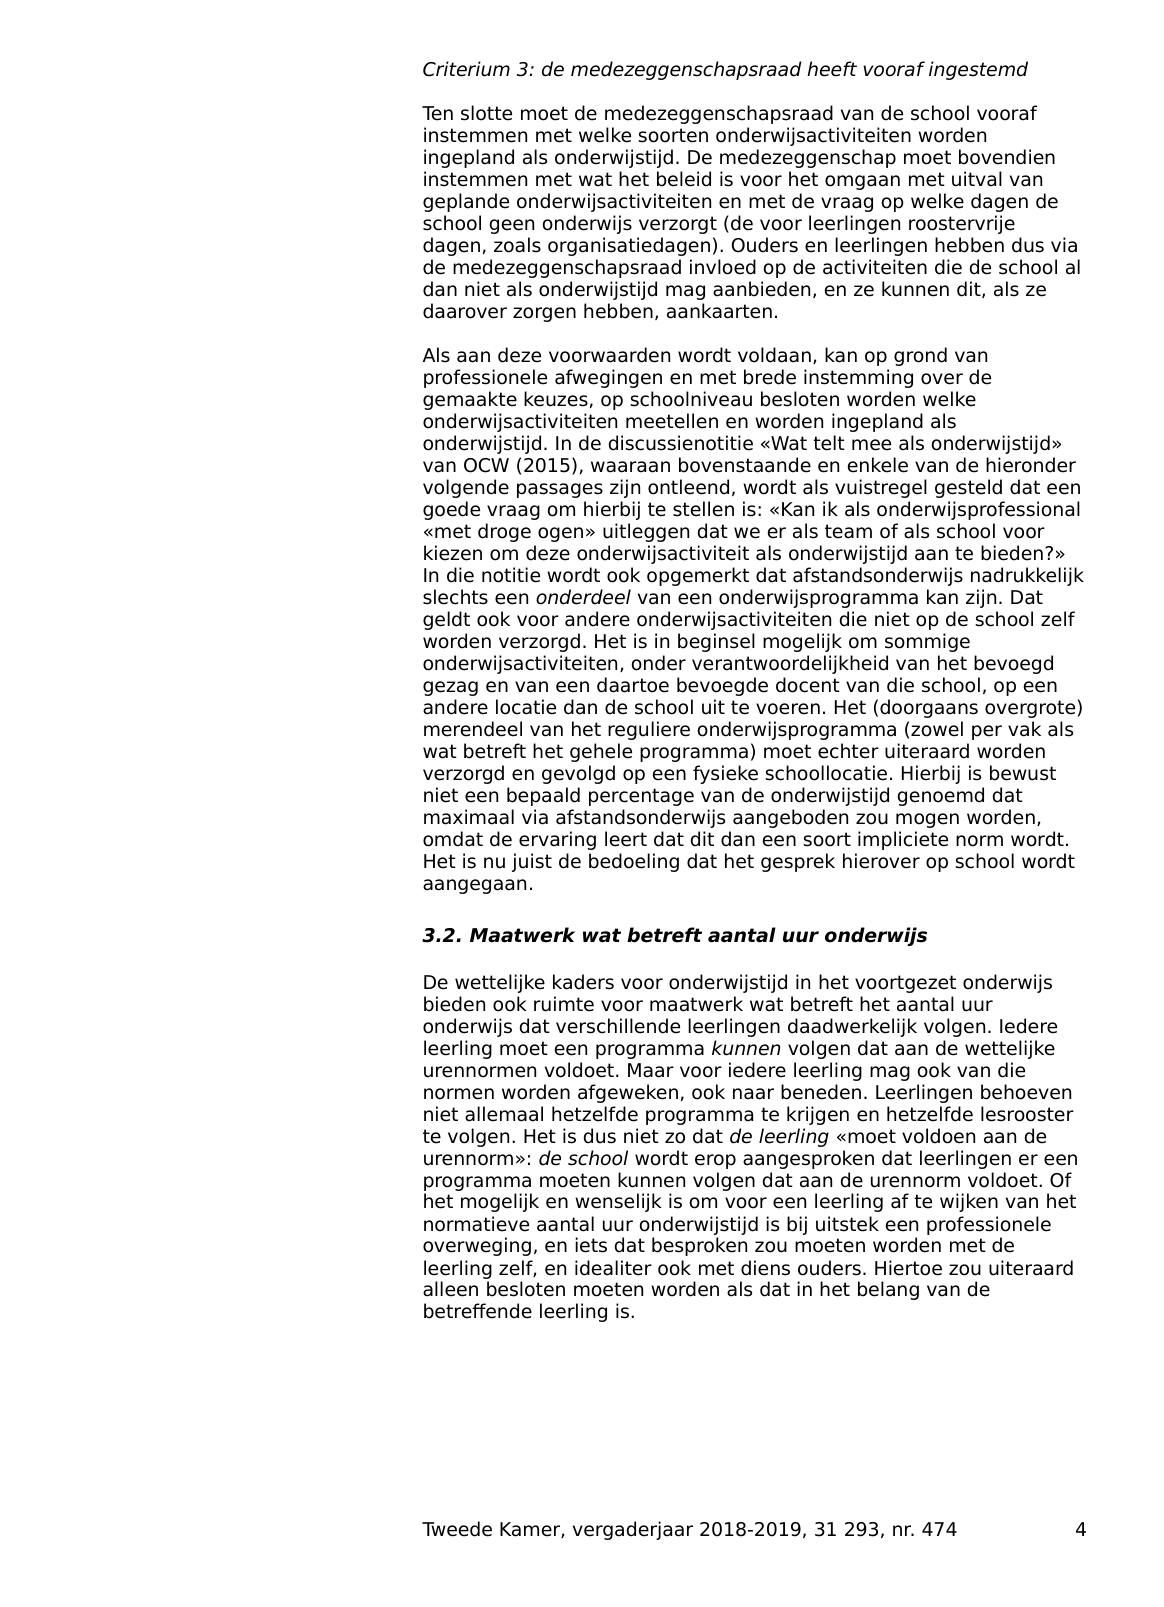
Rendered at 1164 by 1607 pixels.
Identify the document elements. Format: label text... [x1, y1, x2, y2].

text Ten slotte moet de medezeggenschapsraad van de school vooraf instemmen met welke soorten onderwijsactiviteiten worden ingepland als onderwijstijd. De medezeggenschap moet bovendien instemmen met wat het beleid is voor het omgaan met uitval van geplande onderwijsactiviteiten en met de vraag op welke dagen de school geen onderwijs verzorgt (de voor leerlingen roostervrije dagen, zoals organisatiedagen). Ouders en leerlingen hebben dus via de medezeggenschapsraad invloed op de activiteiten die de school al dan niet als onderwijstijd mag aanbieden, en ze kunnen dit, als ze daarover zorgen hebben, aankaarten. [422, 103, 1087, 323]
text Als aan deze voorwaarden wordt voldaan, kan op grond van professionele afwegingen en met brede instemming over de gemaakte keuzes, op schoolniveau besloten worden welke onderwijsactiviteiten meetellen en worden ingepland als onderwijstijd. In de discussienotitie «Wat telt mee als onderwijstijd» van OCW (2015), waaraan bovenstaande en enkele van de hieronder volgende passages zijn ontleend, wordt als vuistregel gesteld dat een goede vraag om hierbij te stellen is: «Kan ik als onderwijsprofessional «met droge ogen» uitleggen dat we er als team of als school voor kiezen om deze onderwijsactiviteit als onderwijstijd aan te bieden?» In die notitie wordt ook opgemerkt dat afstandsonderwijs nadrukkelijk slechts een onderdeel van een onderwijsprogramma kan zijn. Dat geldt ook voor andere onderwijsactiviteiten die niet op de school zelf worden verzorgd. Het is in beginsel mogelijk om sommige onderwijsactiviteiten, onder verantwoordelijkheid van het bevoegd gezag en van een daartoe bevoegde docent van die school, op een andere locatie dan de school uit te voeren. Het (doorgaans overgrote) merendeel van het reguliere onderwijsprogramma (zowel per vak als wat betreft het gehele programma) moet echter uiteraard worden verzorgd en gevolgd op een fysieke schoollocatie. Hierbij is bewust niet een bepaald percentage van de onderwijstijd genoemd dat maximaal via afstandsonderwijs aangeboden zou mogen worden, omdat de ervaring leert dat dit dan een soort impliciete norm wordt. Het is nu juist de bedoeling dat het gesprek hierover op school wordt aangegaan. [422, 345, 1087, 895]
text De wettelijke kaders voor onderwijstijd in het voortgezet onderwijs bieden ook ruimte voor maatwerk wat betreft het aantal uur onderwijs dat verschillende leerlingen daadwerkelijk volgen. Iedere leerling moet een programma kunnen volgen dat aan de wettelijke urennormen voldoet. Maar voor iedere leerling mag ook van die normen worden afgeweken, ook naar beneden. Leerlingen behoeven niet allemaal hetzelfde programma te krijgen en hetzelfde lesrooster te volgen. Het is dus niet zo dat de leerling «moet voldoen aan de urennorm»: de school wordt erop aangesproken dat leerlingen er een programma moeten kunnen volgen dat aan de urennorm voldoet. Of het mogelijk en wenselijk is om voor een leerling af te wijken van het normatieve aantal uur onderwijstijd is bij uitstek een professionele overweging, en iets dat besproken zou moeten worden met de leerling zelf, en idealiter ook met diens ouders. Hiertoe zou uiteraard alleen besloten moeten worden als dat in het belang van de betreffende leerling is. [422, 972, 1087, 1323]
subtitle 3.2. Maatwerk wat betreft aantal uur onderwijs [422, 925, 1087, 947]
subtitle Criterium 3: de medezeggenschapsraad heeft vooraf ingestemd [422, 59, 1087, 81]
